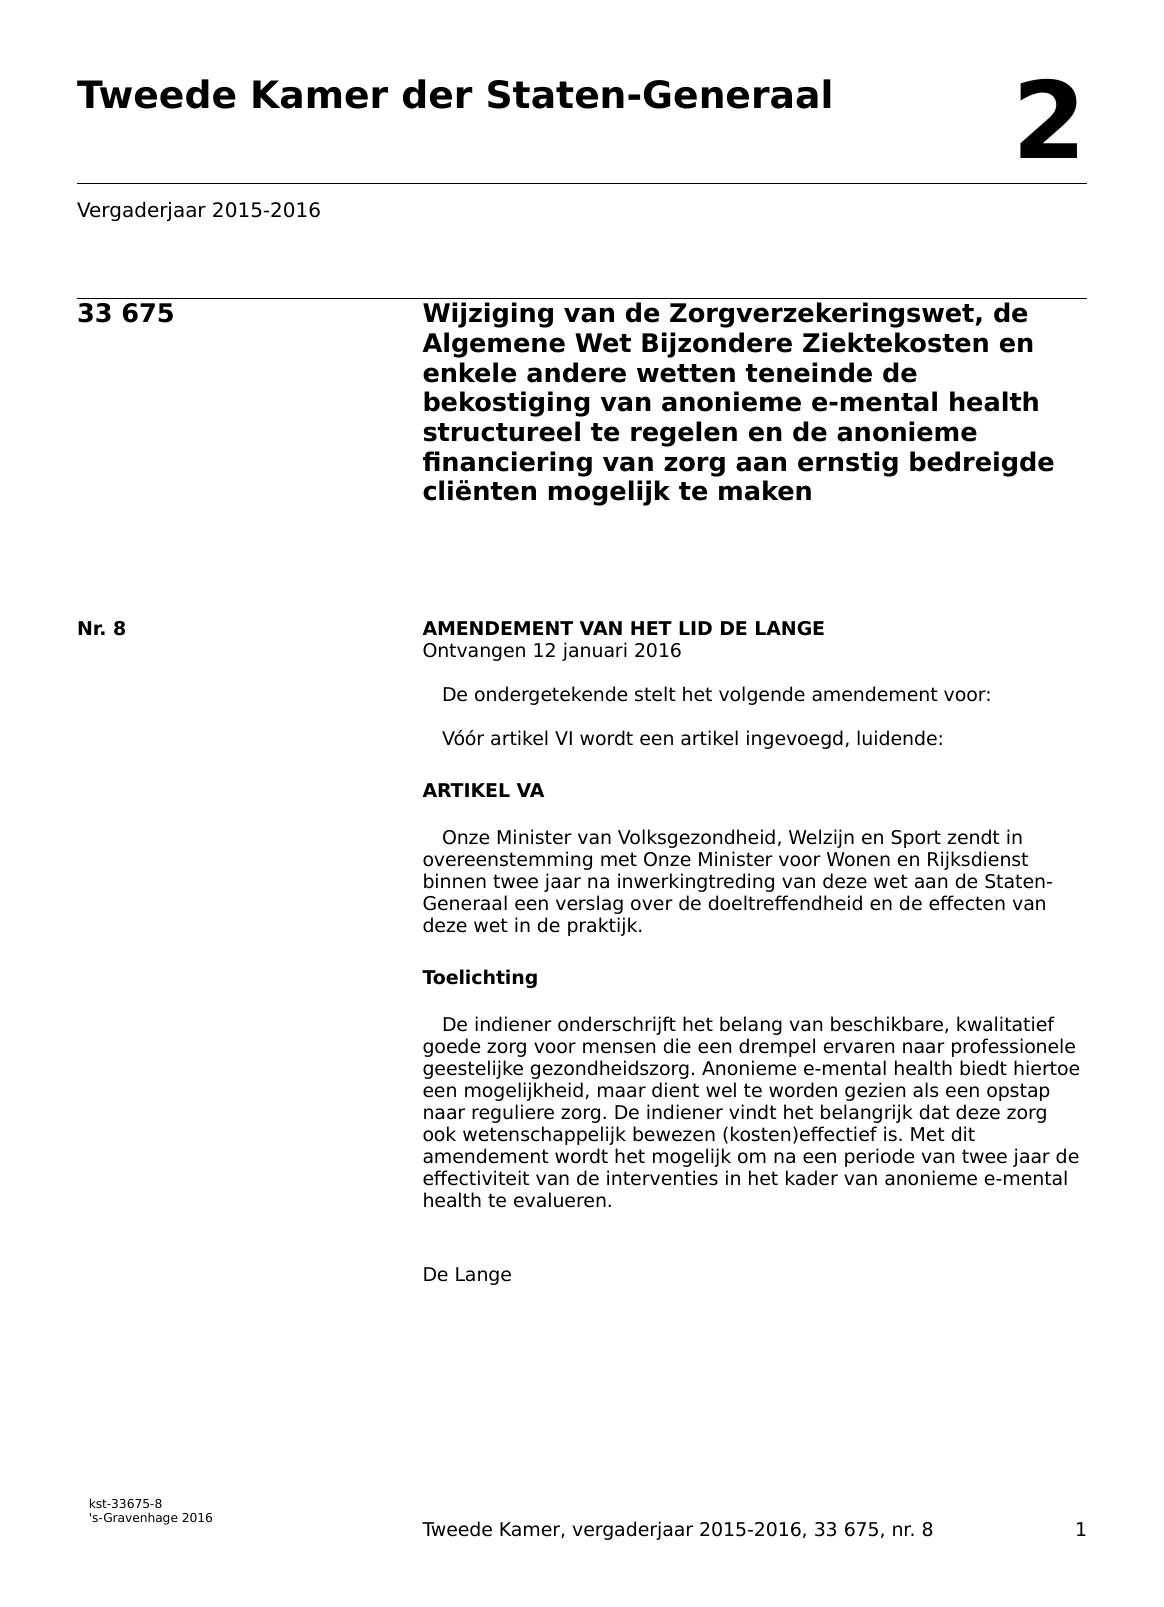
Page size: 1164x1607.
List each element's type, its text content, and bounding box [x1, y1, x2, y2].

text Onze Minister van Volksgezondheid, Welzijn en Sport zendt in overeenstemming met Onze Minister voor Wonen en Rijksdienst binnen twee jaar na inwerkingtreding van deze wet aan de Staten-Generaal een verslag over de doeltreffendheid en de effecten van deze wet in de praktijk. [422, 827, 1087, 937]
subtitle 33 675 Wijziging van de Zorgverzekeringswet, de Algemene Wet Bijzondere Ziektekosten en enkele andere wetten teneinde de bekostiging van anonieme e-mental health structureel te regelen en de anonieme financiering van zorg aan ernstig bedreigde cliënten mogelijk te maken [77, 299, 1087, 507]
text De Lange [422, 1242, 1087, 1286]
text De ondergetekende stelt het volgende amendement voor: [422, 684, 1087, 706]
text Vóór artikel VI wordt een artikel ingevoegd, luidende: [422, 728, 1087, 750]
table_header 2 [886, 59, 1087, 183]
table_cell Vergaderjaar 2015-2016 [77, 184, 1087, 298]
text kst-33675-8 [88, 1497, 323, 1511]
subtitle Toelichting [422, 967, 1087, 989]
subtitle ARTIKEL VA [422, 780, 1087, 802]
subtitle Nr. 8 AMENDEMENT VAN HET LID DE LANGE [77, 618, 1087, 640]
text De indiener onderschrijft het belang van beschikbare, kwalitatief goede zorg voor mensen die een drempel ervaren naar professionele geestelijke gezondheidszorg. Anonieme e-mental health biedt hiertoe een mogelijkheid, maar dient wel te worden gezien als een opstap naar reguliere zorg. De indiener vindt het belangrijk dat deze zorg ook wetenschappelijk bewezen (kosten)effectief is. Met dit amendement wordt het mogelijk om na een periode van twee jaar de effectiviteit van de interventies in het kader van anonieme e-mental health te evalueren. [422, 1014, 1087, 1212]
text 's-Gravenhage 2016 [88, 1511, 323, 1525]
text Ontvangen 12 januari 2016 [422, 640, 1087, 662]
table_header Tweede Kamer der Staten-Generaal [77, 59, 886, 183]
